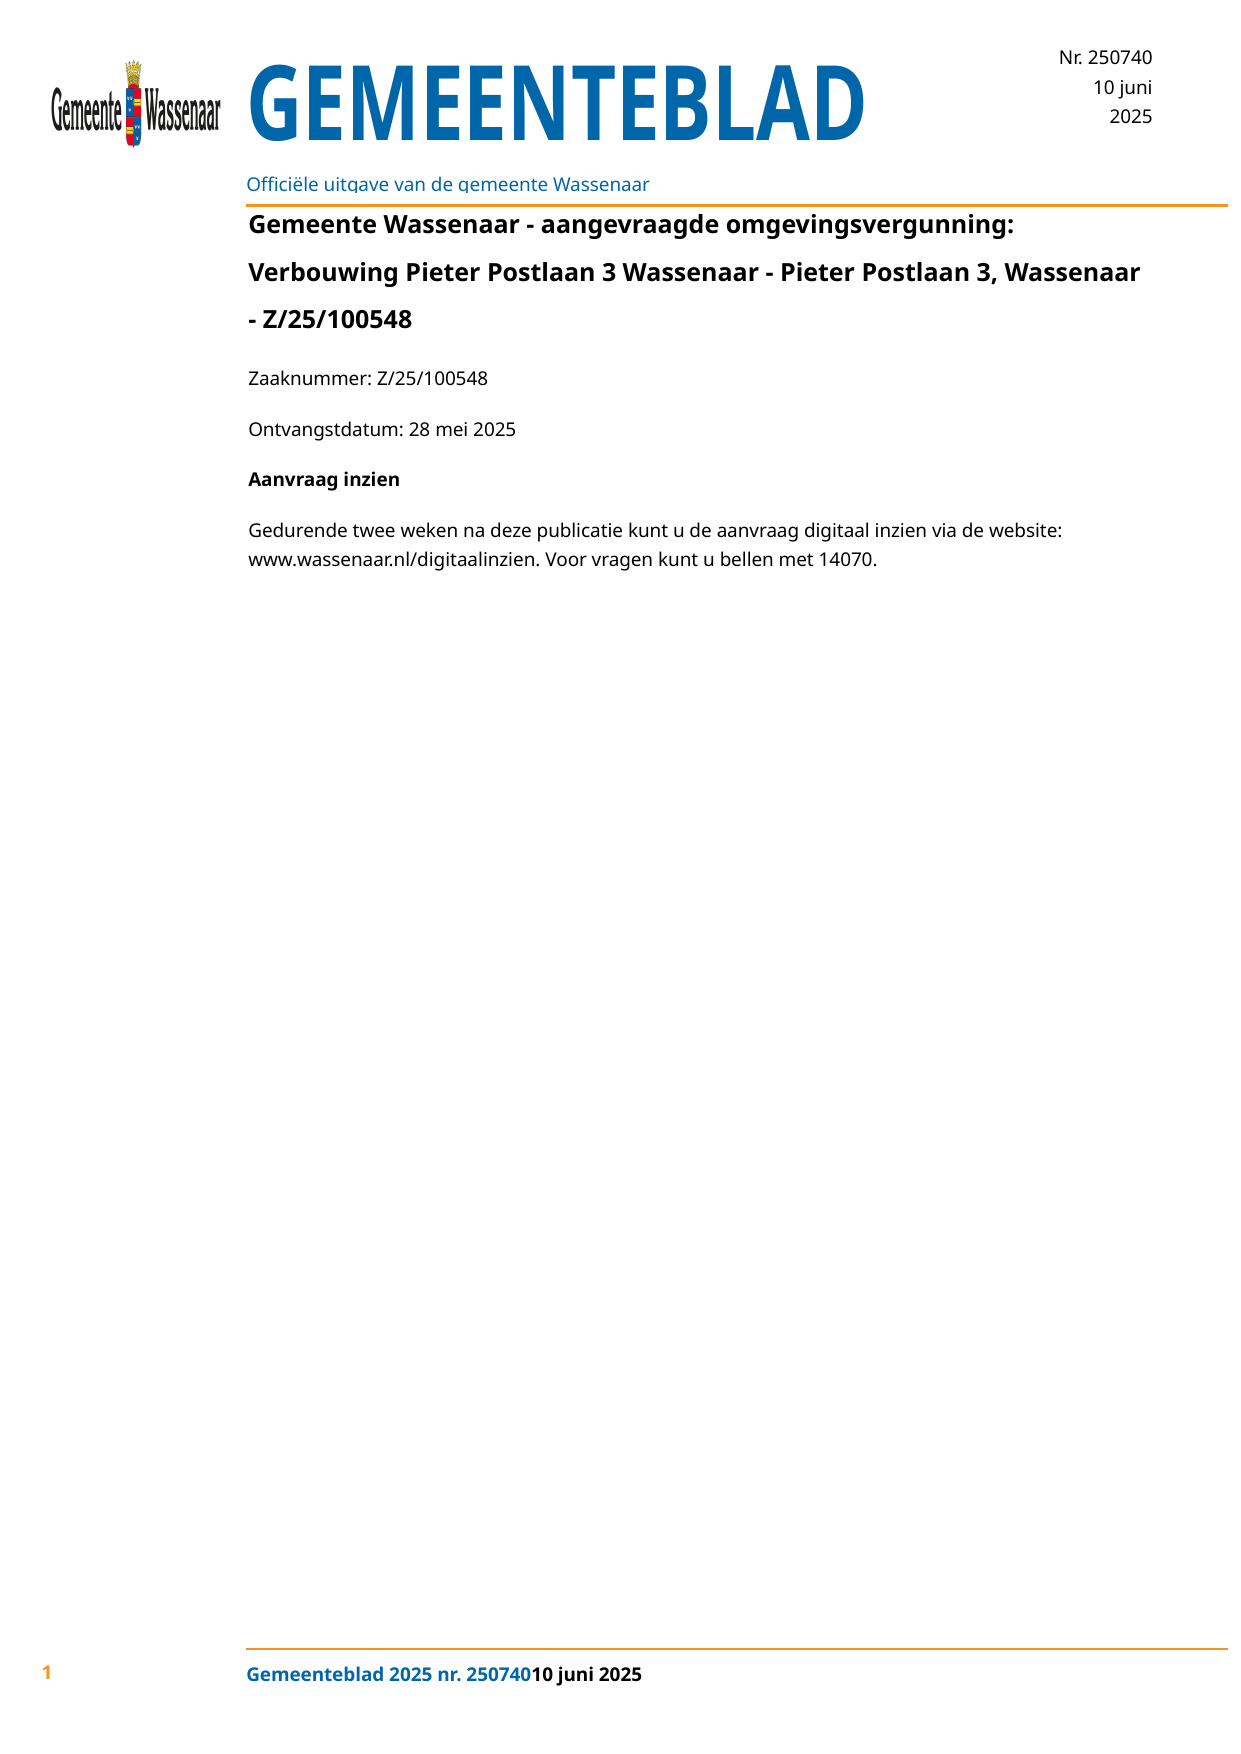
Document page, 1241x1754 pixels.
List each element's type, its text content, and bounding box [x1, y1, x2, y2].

text Gedurende twee weken na deze publicatie kunt u de aanvraag digitaal inzien via de website: www.wassenaar.nl/digitaalinzien. Voor vragen kunt u bellen met 14070. [248, 517, 1152, 572]
text Ontvangstdatum: 28 mei 2025 [248, 416, 1152, 442]
text Zaaknummer: Z/25/100548 [248, 366, 1152, 391]
text Gemeente Wassenaar - aangevraagde omgevingsvergunning: Verbouwing Pieter Postlaan 3 Wassenaar - Pieter Postlaan 3, Wassenaar - Z/25/100548 [248, 207, 1152, 336]
text Aanvraag inzien [248, 466, 1152, 492]
picture [41, 47, 231, 172]
